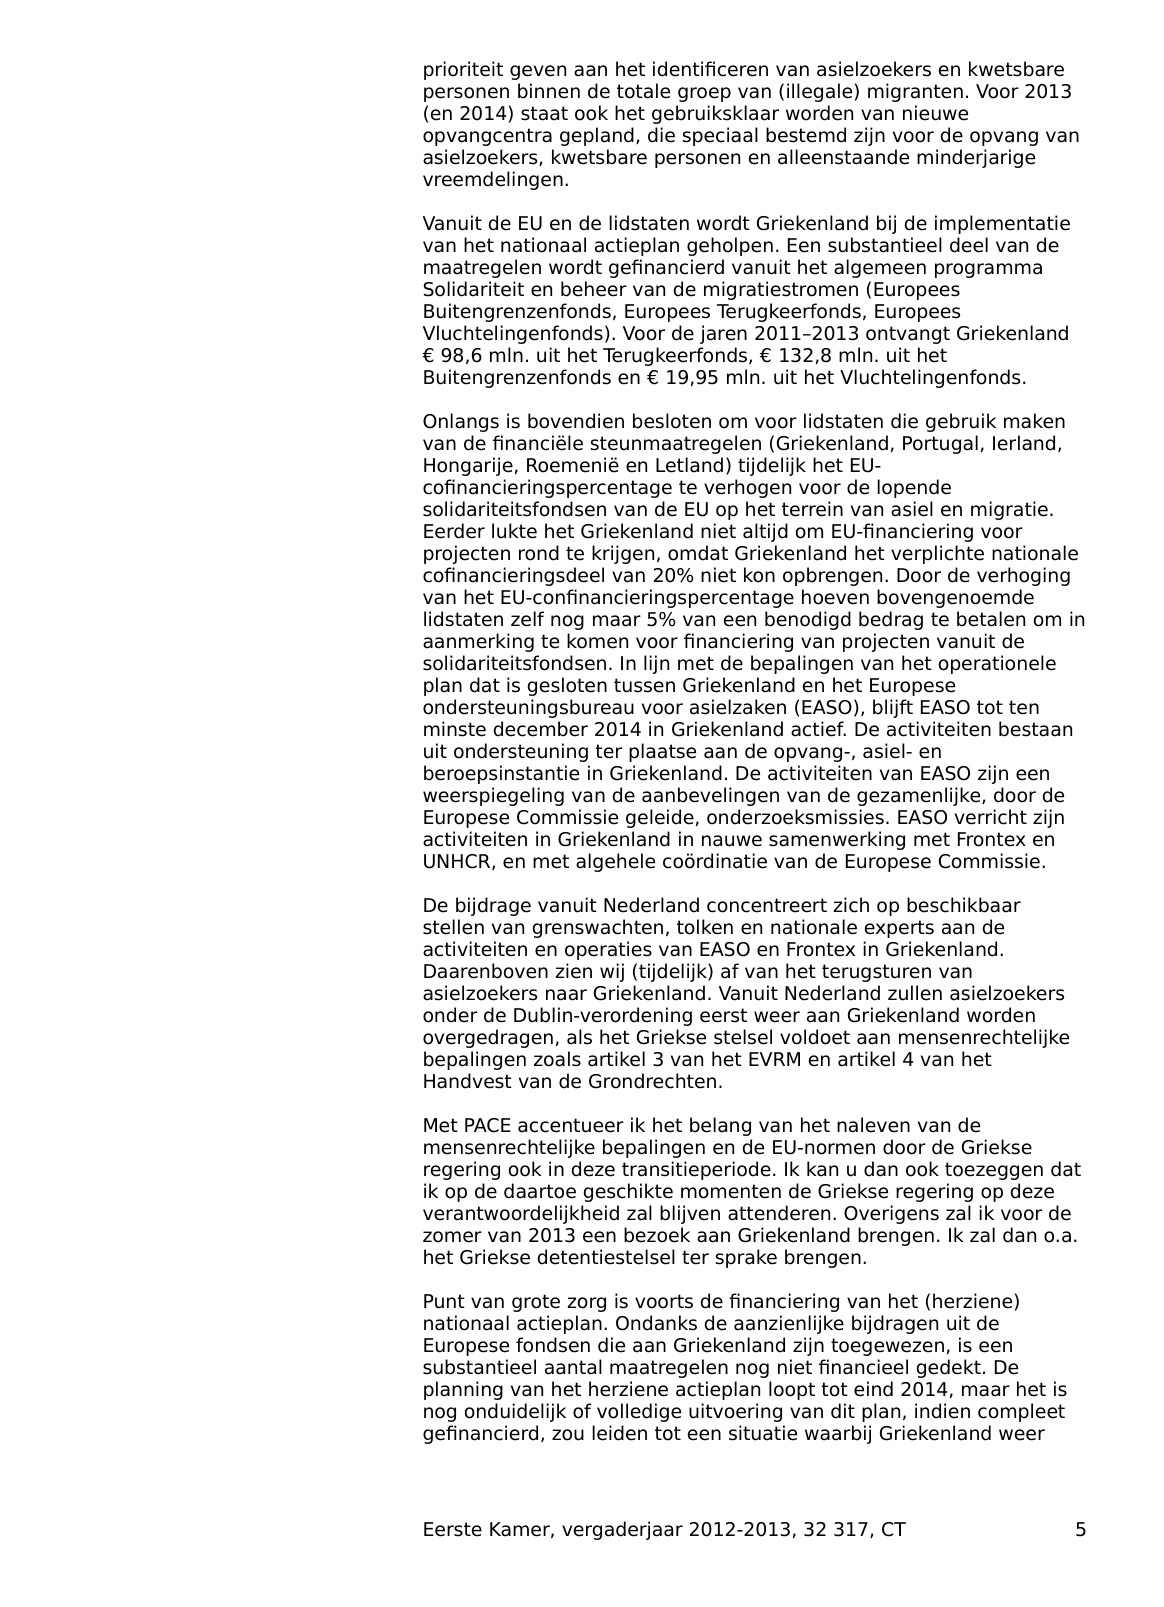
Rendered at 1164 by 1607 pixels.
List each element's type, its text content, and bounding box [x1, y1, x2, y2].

text De bijdrage vanuit Nederland concentreert zich op beschikbaar stellen van grenswachten, tolken en nationale experts aan de activiteiten en operaties van EASO en Frontex in Griekenland. Daarenboven zien wij (tijdelijk) af van het terugsturen van asielzoekers naar Griekenland. Vanuit Nederland zullen asielzoekers onder de Dublin-verordening eerst weer aan Griekenland worden overgedragen, als het Griekse stelsel voldoet aan mensenrechtelijke bepalingen zoals artikel 3 van het EVRM en artikel 4 van het Handvest van de Grondrechten. [422, 895, 1087, 1093]
text Punt van grote zorg is voorts de financiering van het (herziene) nationaal actieplan. Ondanks de aanzienlijke bijdragen uit de Europese fondsen die aan Griekenland zijn toegewezen, is een substantieel aantal maatregelen nog niet financieel gedekt. De planning van het herziene actieplan loopt tot eind 2014, maar het is nog onduidelijk of volledige uitvoering van dit plan, indien compleet gefinancierd, zou leiden tot een situatie waarbij Griekenland weer [422, 1291, 1087, 1445]
text Onlangs is bovendien besloten om voor lidstaten die gebruik maken van de financiële steunmaatregelen (Griekenland, Portugal, Ierland, Hongarije, Roemenië en Letland) tijdelijk het EU-cofinancieringspercentage te verhogen voor de lopende solidariteitsfondsen van de EU op het terrein van asiel en migratie. Eerder lukte het Griekenland niet altijd om EU-financiering voor projecten rond te krijgen, omdat Griekenland het verplichte nationale cofinancieringsdeel van 20% niet kon opbrengen. Door de verhoging van het EU-confinancieringspercentage hoeven bovengenoemde lidstaten zelf nog maar 5% van een benodigd bedrag te betalen om in aanmerking te komen voor financiering van projecten vanuit de solidariteitsfondsen. In lijn met de bepalingen van het operationele plan dat is gesloten tussen Griekenland en het Europese ondersteuningsbureau voor asielzaken (EASO), blijft EASO tot ten minste december 2014 in Griekenland actief. De activiteiten bestaan uit ondersteuning ter plaatse aan de opvang-, asiel- en beroepsinstantie in Griekenland. De activiteiten van EASO zijn een weerspiegeling van de aanbevelingen van de gezamenlijke, door de Europese Commissie geleide, onderzoeksmissies. EASO verricht zijn activiteiten in Griekenland in nauwe samenwerking met Frontex en UNHCR, en met algehele coördinatie van de Europese Commissie. [422, 411, 1087, 873]
text Vanuit de EU en de lidstaten wordt Griekenland bij de implementatie van het nationaal actieplan geholpen. Een substantieel deel van de maatregelen wordt gefinancierd vanuit het algemeen programma Solidariteit en beheer van de migratiestromen (Europees Buitengrenzenfonds, Europees Terugkeerfonds, Europees Vluchtelingenfonds). Voor de jaren 2011–2013 ontvangt Griekenland € 98,6 mln. uit het Terugkeerfonds, € 132,8 mln. uit het Buitengrenzenfonds en € 19,95 mln. uit het Vluchtelingenfonds. [422, 213, 1087, 389]
text Met PACE accentueer ik het belang van het naleven van de mensenrechtelijke bepalingen en de EU-normen door de Griekse regering ook in deze transitieperiode. Ik kan u dan ook toezeggen dat ik op de daartoe geschikte momenten de Griekse regering op deze verantwoordelijkheid zal blijven attenderen. Overigens zal ik voor de zomer van 2013 een bezoek aan Griekenland brengen. Ik zal dan o.a. het Griekse detentiestelsel ter sprake brengen. [422, 1115, 1087, 1269]
text prioriteit geven aan het identificeren van asielzoekers en kwetsbare personen binnen de totale groep van (illegale) migranten. Voor 2013 (en 2014) staat ook het gebruiksklaar worden van nieuwe opvangcentra gepland, die speciaal bestemd zijn voor de opvang van asielzoekers, kwetsbare personen en alleenstaande minderjarige vreemdelingen. [422, 59, 1087, 191]
